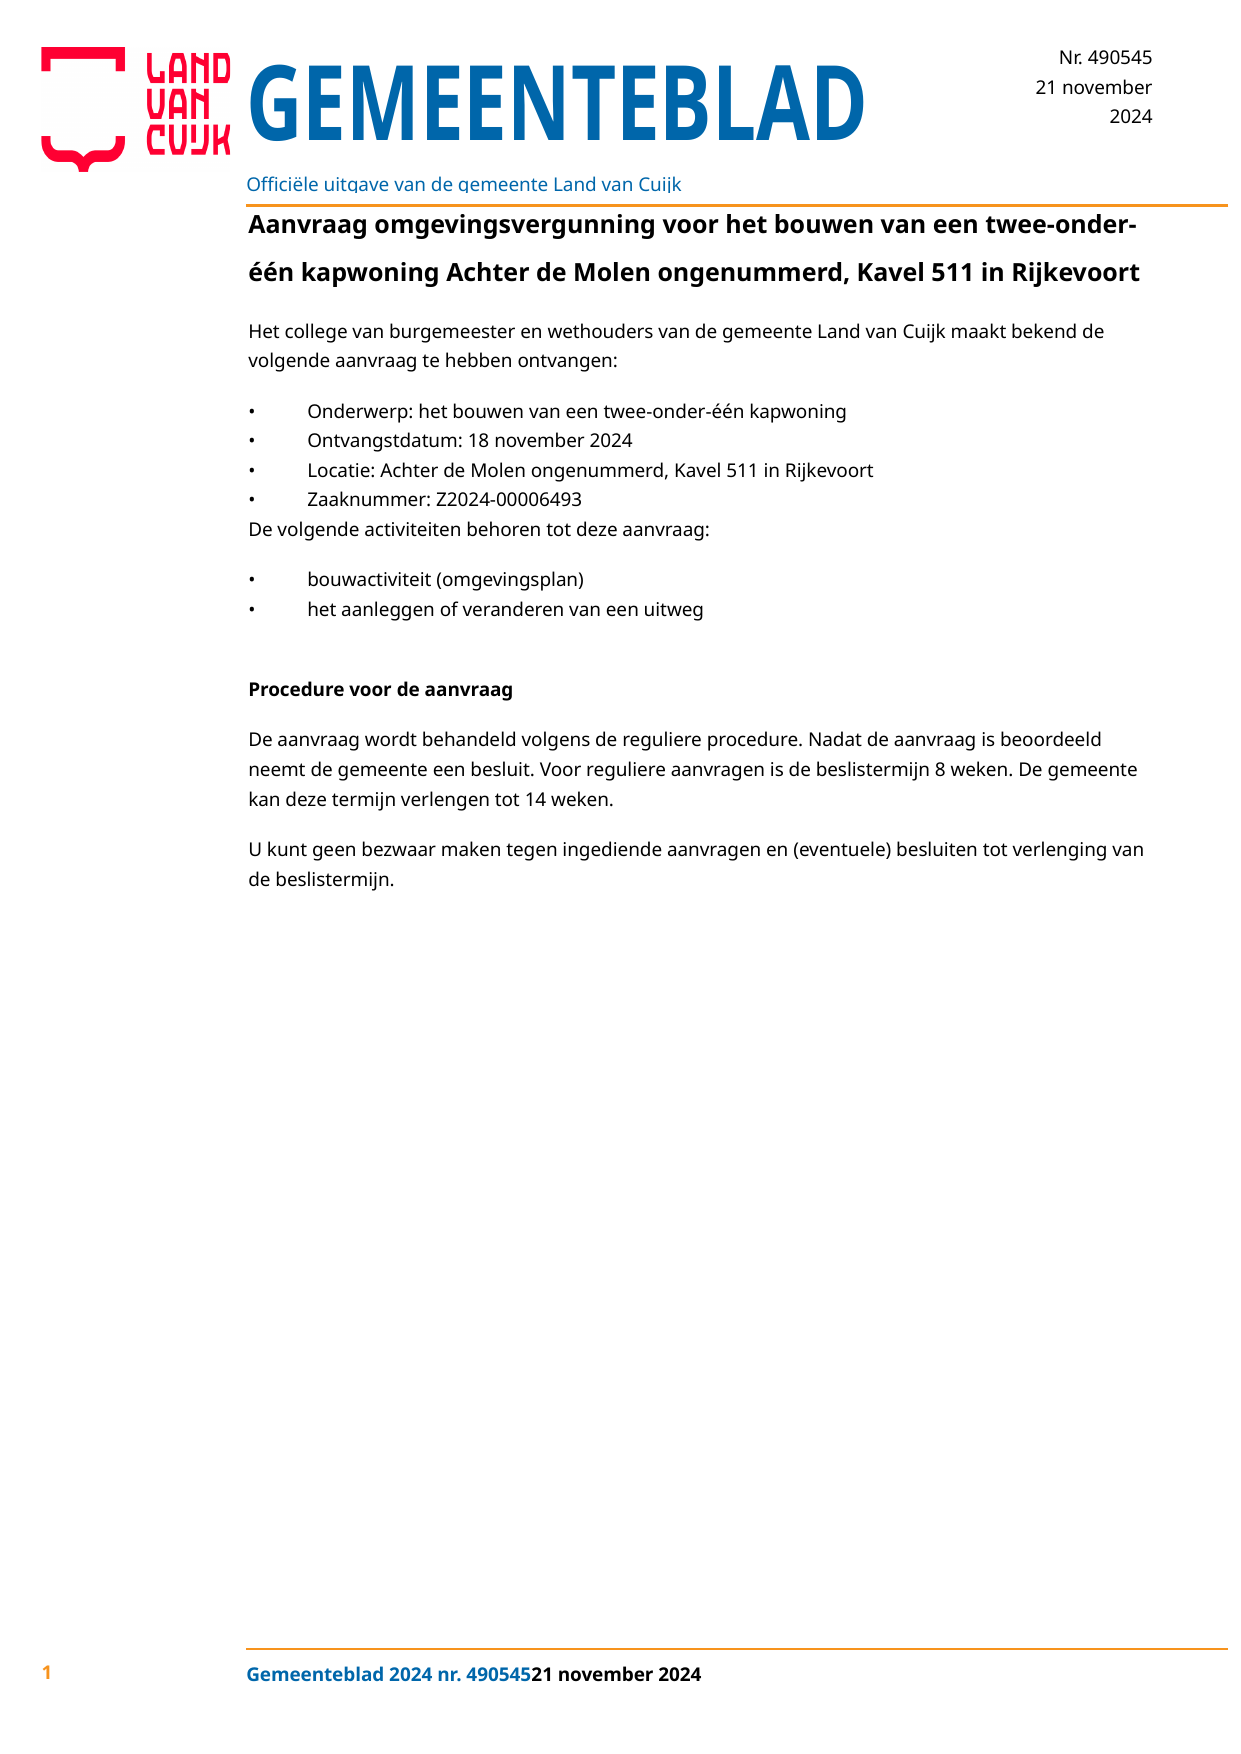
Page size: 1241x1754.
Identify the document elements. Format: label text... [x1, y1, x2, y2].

list Locatie: Achter de Molen ongenummerd, Kavel 511 in Rijkevoort [248, 457, 1152, 483]
text De volgende activiteiten behoren tot deze aanvraag: [248, 516, 1152, 542]
list Zaaknummer: Z2024-00006493 [248, 487, 1152, 512]
text Procedure voor de aanvraag [248, 676, 1152, 702]
list Ontvangstdatum: 18 november 2024 [248, 427, 1152, 453]
text De aanvraag wordt behandeld volgens de reguliere procedure. Nadat de aanvraag is beoordeeld neemt de gemeente een besluit. Voor reguliere aanvragen is de beslistermijn 8 weken. De gemeente kan deze termijn verlengen tot 14 weken. [248, 727, 1152, 812]
text Aanvraag omgevingsvergunning voor het bouwen van een twee-onder-één kapwoning Achter de Molen ongenummerd, Kavel 511 in Rijkevoort [248, 207, 1152, 288]
picture [41, 47, 231, 172]
list het aanleggen of veranderen van een uitweg [248, 596, 1152, 622]
list Onderwerp: het bouwen van een twee-onder-één kapwoning [248, 398, 1152, 424]
text U kunt geen bezwaar maken tegen ingediende aanvragen en (eventuele) besluiten tot verlenging van de beslistermijn. [248, 836, 1152, 892]
list bouwactiviteit (omgevingsplan) [248, 567, 1152, 592]
text Het college van burgemeester en wethouders van de gemeente Land van Cuijk maakt bekend de volgende aanvraag te hebben ontvangen: [248, 318, 1152, 373]
